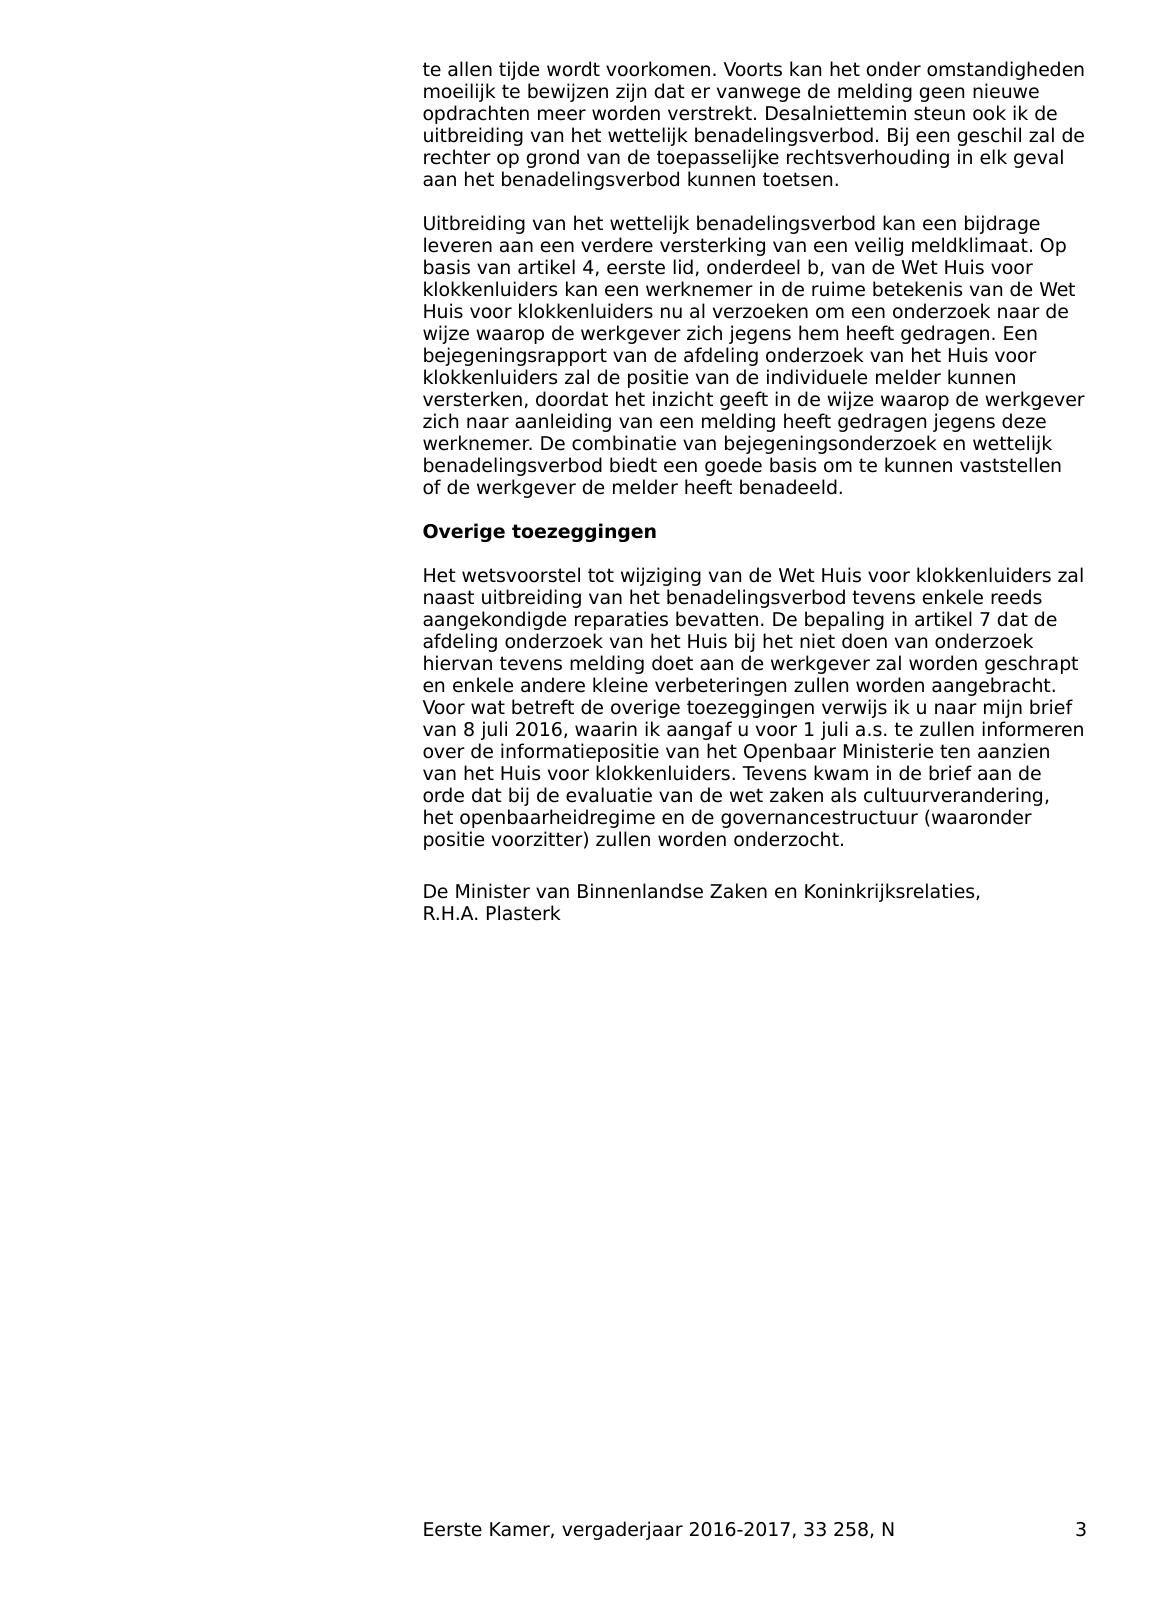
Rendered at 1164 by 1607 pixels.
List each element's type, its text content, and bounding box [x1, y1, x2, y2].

text De Minister van Binnenlandse Zaken en Koninkrijksrelaties, R.H.A. Plasterk [422, 881, 1087, 925]
text Het wetsvoorstel tot wijziging van de Wet Huis voor klokkenluiders zal naast uitbreiding van het benadelingsverbod tevens enkele reeds aangekondigde reparaties bevatten. De bepaling in artikel 7 dat de afdeling onderzoek van het Huis bij het niet doen van onderzoek hiervan tevens melding doet aan de werkgever zal worden geschrapt en enkele andere kleine verbeteringen zullen worden aangebracht. [422, 565, 1087, 697]
text te allen tijde wordt voorkomen. Voorts kan het onder omstandigheden moeilijk te bewijzen zijn dat er vanwege de melding geen nieuwe opdrachten meer worden verstrekt. Desalniettemin steun ook ik de uitbreiding van het wettelijk benadelingsverbod. Bij een geschil zal de rechter op grond van de toepasselijke rechtsverhouding in elk geval aan het benadelingsverbod kunnen toetsen. [422, 59, 1087, 191]
text Voor wat betreft de overige toezeggingen verwijs ik u naar mijn brief van 8 juli 2016, waarin ik aangaf u voor 1 juli a.s. te zullen informeren over de informatiepositie van het Openbaar Ministerie ten aanzien van het Huis voor klokkenluiders. Tevens kwam in de brief aan de orde dat bij de evaluatie van de wet zaken als cultuurverandering, het openbaarheidregime en de governancestructuur (waaronder positie voorzitter) zullen worden onderzocht. [422, 697, 1087, 851]
text Uitbreiding van het wettelijk benadelingsverbod kan een bijdrage leveren aan een verdere versterking van een veilig meldklimaat. Op basis van artikel 4, eerste lid, onderdeel b, van de Wet Huis voor klokkenluiders kan een werknemer in de ruime betekenis van de Wet Huis voor klokkenluiders nu al verzoeken om een onderzoek naar de wijze waarop de werkgever zich jegens hem heeft gedragen. Een bejegeningsrapport van de afdeling onderzoek van het Huis voor klokkenluiders zal de positie van de individuele melder kunnen versterken, doordat het inzicht geeft in de wijze waarop de werkgever zich naar aanleiding van een melding heeft gedragen jegens deze werknemer. De combinatie van bejegeningsonderzoek en wettelijk benadelingsverbod biedt een goede basis om te kunnen vaststellen of de werkgever de melder heeft benadeeld. [422, 213, 1087, 499]
subtitle Overige toezeggingen [422, 521, 1087, 543]
